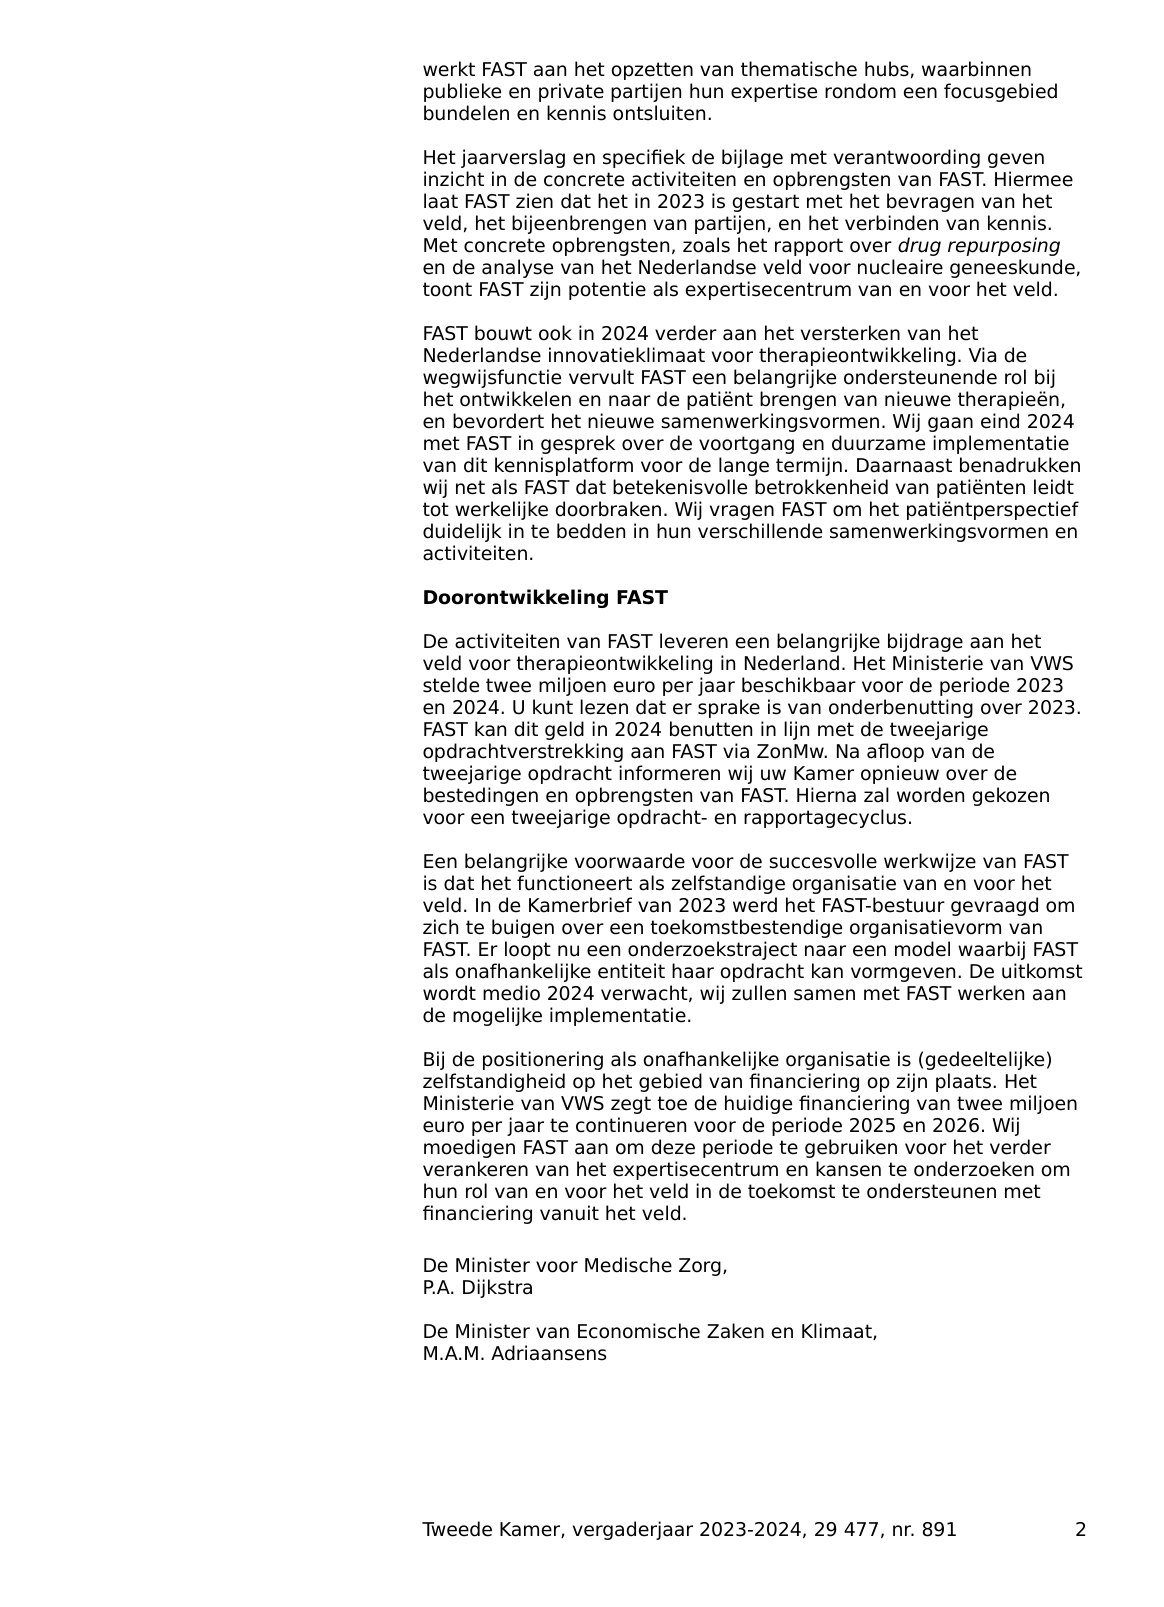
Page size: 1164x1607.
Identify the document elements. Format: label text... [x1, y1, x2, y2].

text Een belangrijke voorwaarde voor de succesvolle werkwijze van FAST is dat het functioneert als zelfstandige organisatie van en voor het veld. In de Kamerbrief van 2023 werd het FAST-bestuur gevraagd om zich te buigen over een toekomstbestendige organisatievorm van FAST. Er loopt nu een onderzoekstraject naar een model waarbij FAST als onafhankelijke entiteit haar opdracht kan vormgeven. De uitkomst wordt medio 2024 verwacht, wij zullen samen met FAST werken aan de mogelijke implementatie. [422, 851, 1087, 1027]
text De activiteiten van FAST leveren een belangrijke bijdrage aan het veld voor therapieontwikkeling in Nederland. Het Ministerie van VWS stelde twee miljoen euro per jaar beschikbaar voor de periode 2023 en 2024. U kunt lezen dat er sprake is van onderbenutting over 2023. FAST kan dit geld in 2024 benutten in lijn met de tweejarige opdrachtverstrekking aan FAST via ZonMw. Na afloop van de tweejarige opdracht informeren wij uw Kamer opnieuw over de bestedingen en opbrengsten van FAST. Hierna zal worden gekozen voor een tweejarige opdracht- en rapportagecyclus. [422, 631, 1087, 829]
text De Minister voor Medische Zorg, P.A. Dijkstra [422, 1255, 1087, 1299]
text De Minister van Economische Zaken en Klimaat, M.A.M. Adriaansens [422, 1321, 1087, 1365]
subtitle Doorontwikkeling FAST [422, 587, 1087, 609]
text Het jaarverslag en specifiek de bijlage met verantwoording geven inzicht in de concrete activiteiten en opbrengsten van FAST. Hiermee laat FAST zien dat het in 2023 is gestart met het bevragen van het veld, het bijeenbrengen van partijen, en het verbinden van kennis. Met concrete opbrengsten, zoals het rapport over drug repurposing en de analyse van het Nederlandse veld voor nucleaire geneeskunde, toont FAST zijn potentie als expertisecentrum van en voor het veld. [422, 147, 1087, 301]
text Bij de positionering als onafhankelijke organisatie is (gedeeltelijke) zelfstandigheid op het gebied van financiering op zijn plaats. Het Ministerie van VWS zegt toe de huidige financiering van twee miljoen euro per jaar te continueren voor de periode 2025 en 2026. Wij moedigen FAST aan om deze periode te gebruiken voor het verder verankeren van het expertisecentrum en kansen te onderzoeken om hun rol van en voor het veld in de toekomst te ondersteunen met financiering vanuit het veld. [422, 1049, 1087, 1225]
text FAST bouwt ook in 2024 verder aan het versterken van het Nederlandse innovatieklimaat voor therapieontwikkeling. Via de wegwijsfunctie vervult FAST een belangrijke ondersteunende rol bij het ontwikkelen en naar de patiënt brengen van nieuwe therapieën, en bevordert het nieuwe samenwerkingsvormen. Wij gaan eind 2024 met FAST in gesprek over de voortgang en duurzame implementatie van dit kennisplatform voor de lange termijn. Daarnaast benadrukken wij net als FAST dat betekenisvolle betrokkenheid van patiënten leidt tot werkelijke doorbraken. Wij vragen FAST om het patiëntperspectief duidelijk in te bedden in hun verschillende samenwerkingsvormen en activiteiten. [422, 323, 1087, 565]
text werkt FAST aan het opzetten van thematische hubs, waarbinnen publieke en private partijen hun expertise rondom een focusgebied bundelen en kennis ontsluiten. [422, 59, 1087, 125]
